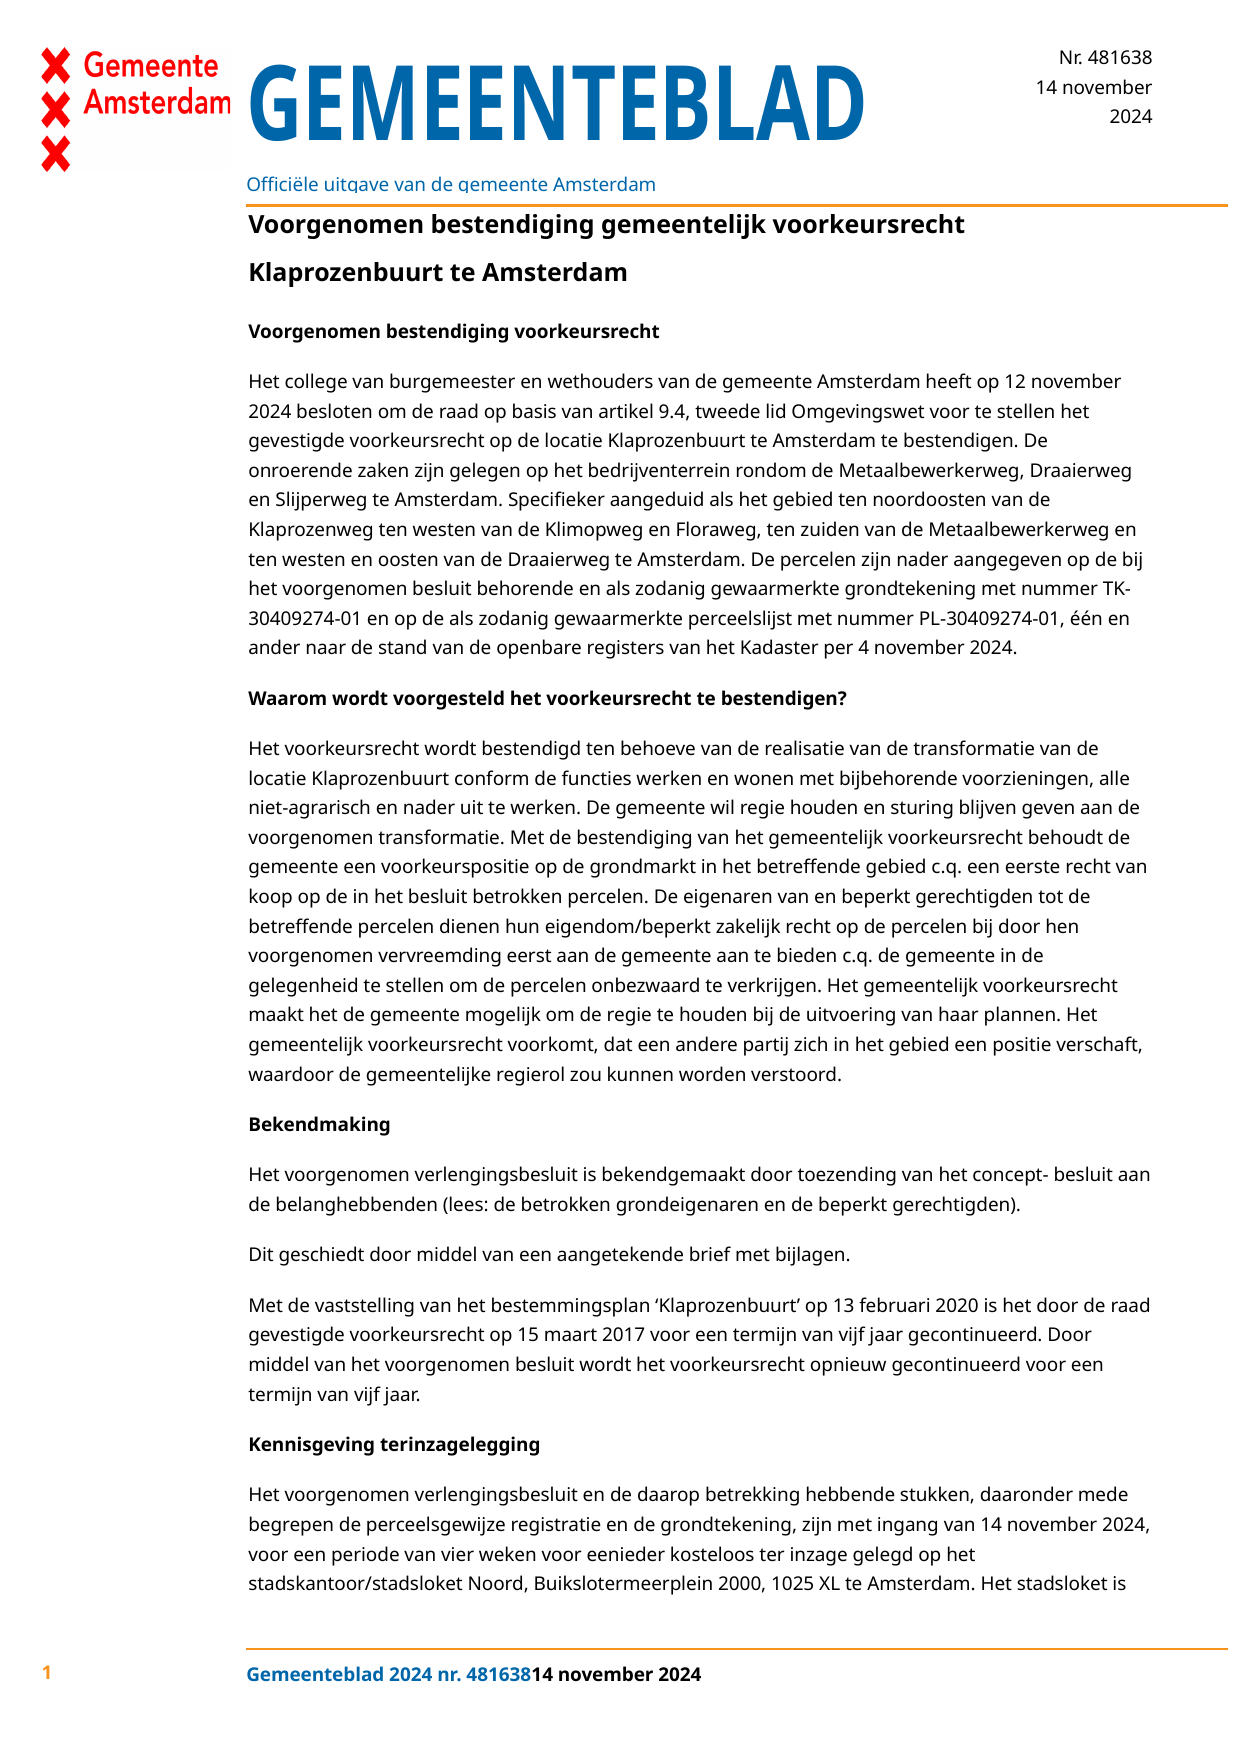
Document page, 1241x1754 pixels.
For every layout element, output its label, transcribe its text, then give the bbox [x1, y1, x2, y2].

text Kennisgeving terinzagelegging [248, 1431, 1152, 1457]
text Het voorgenomen verlengingsbesluit is bekendgemaakt door toezending van het concept- besluit aan de belanghebbenden (lees: de betrokken grondeigenaren en de beperkt gerechtigden). [248, 1162, 1152, 1217]
text Het voorgenomen verlengingsbesluit en de daarop betrekking hebbende stukken, daaronder mede begrepen de perceelsgewijze registratie en de grondtekening, zijn met ingang van 14 november 2024, voor een periode van vier weken voor eenieder kosteloos ter inzage gelegd op het stadskantoor/stadsloket Noord, Buikslotermeerplein 2000, 1025 XL te Amsterdam. Het stadsloket is [248, 1482, 1152, 1596]
text Bekendmaking [248, 1111, 1152, 1137]
text Waarom wordt voorgesteld het voorkeursrecht te bestendigen? [248, 685, 1152, 711]
text Het college van burgemeester en wethouders van de gemeente Amsterdam heeft op 12 november 2024 besloten om de raad op basis van artikel 9.4, tweede lid Omgevingswet voor te stellen het gevestigde voorkeursrecht op de locatie Klaprozenbuurt te Amsterdam te bestendigen. De onroerende zaken zijn gelegen op het bedrijventerrein rondom de Metaalbewerkerweg, Draaierweg en Slijperweg te Amsterdam. Specifieker aangeduid als het gebied ten noordoosten van de Klaprozenweg ten westen van de Klimopweg en Floraweg, ten zuiden van de Metaalbewerkerweg en ten westen en oosten van de Draaierweg te Amsterdam. De percelen zijn nader aangegeven op de bij het voorgenomen besluit behorende en als zodanig gewaarmerkte grondtekening met nummer TK-30409274-01 en op de als zodanig gewaarmerkte perceelslijst met nummer PL-30409274-01, één en ander naar de stand van de openbare registers van het Kadaster per 4 november 2024. [248, 368, 1152, 660]
text Met de vaststelling van het bestemmingsplan ‘Klaprozenbuurt’ op 13 februari 2020 is het door de raad gevestigde voorkeursrecht op 15 maart 2017 voor een termijn van vijf jaar gecontinueerd. Door middel van het voorgenomen besluit wordt het voorkeursrecht opnieuw gecontinueerd voor een termijn van vijf jaar. [248, 1292, 1152, 1407]
text Het voorkeursrecht wordt bestendigd ten behoeve van de realisatie van de transformatie van de locatie Klaprozenbuurt conform de functies werken en wonen met bijbehorende voorzieningen, alle niet-agrarisch en nader uit te werken. De gemeente wil regie houden en sturing blijven geven aan de voorgenomen transformatie. Met de bestendiging van het gemeentelijk voorkeursrecht behoudt de gemeente een voorkeurspositie op de grondmarkt in het betreffende gebied c.q. een eerste recht van koop op de in het besluit betrokken percelen. De eigenaren van en beperkt gerechtigden tot de betreffende percelen dienen hun eigendom/beperkt zakelijk recht op de percelen bij door hen voorgenomen vervreemding eerst aan de gemeente aan te bieden c.q. de gemeente in de gelegenheid te stellen om de percelen onbezwaard te verkrijgen. Het gemeentelijk voorkeursrecht maakt het de gemeente mogelijk om de regie te houden bij de uitvoering van haar plannen. Het gemeentelijk voorkeursrecht voorkomt, dat een andere partij zich in het gebied een positie verschaft, waardoor de gemeentelijke regierol zou kunnen worden verstoord. [248, 735, 1152, 1087]
picture [41, 47, 231, 172]
text Voorgenomen bestendiging gemeentelijk voorkeursrecht Klaprozenbuurt te Amsterdam [248, 207, 1152, 288]
text Dit geschiedt door middel van een aangetekende brief met bijlagen. [248, 1242, 1152, 1267]
text Voorgenomen bestendiging voorkeursrecht [248, 318, 1152, 344]
